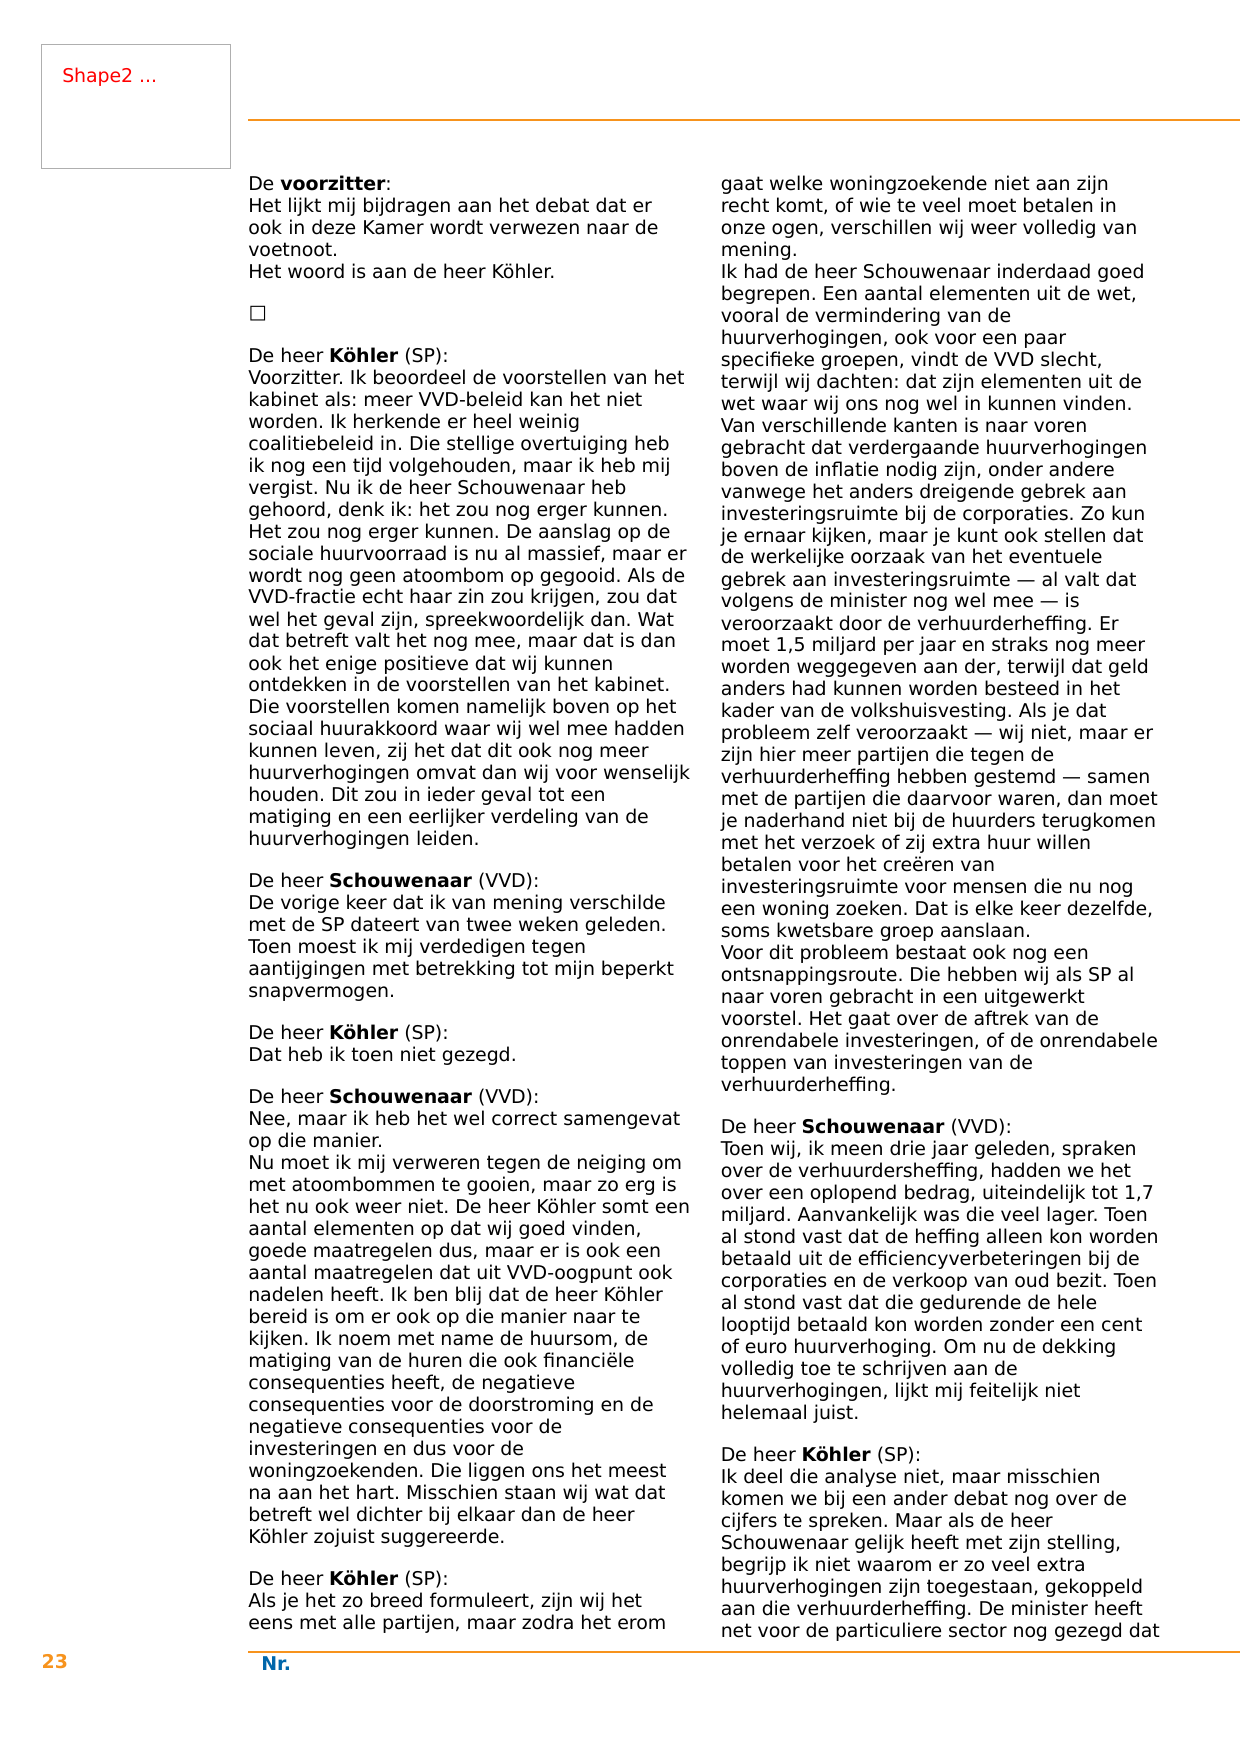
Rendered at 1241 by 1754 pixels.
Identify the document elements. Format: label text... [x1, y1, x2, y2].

text De heer Köhler (SP): [248, 1022, 691, 1044]
text De heer Köhler (SP): [248, 1568, 691, 1589]
text gaat welke woningzoekende niet aan zijn recht komt, of wie te veel moet betalen in onze ogen, verschillen wij weer volledig van mening. [721, 173, 1163, 261]
text Het woord is aan de heer Köhler. [248, 261, 691, 283]
text Nu moet ik mij verweren tegen de neiging om met atoombommen te gooien, maar zo erg is het nu ook weer niet. De heer Köhler somt een aantal elementen op dat wij goed vinden, goede maatregelen dus, maar er is ook een aantal maatregelen dat uit VVD-oogpunt ook nadelen heeft. Ik ben blij dat de heer Köhler bereid is om er ook op die manier naar te kijken. Ik noem met name de huursom, de matiging van de huren die ook financiële consequenties heeft, de negatieve consequenties voor de doorstroming en de negatieve consequenties voor de investeringen en dus voor de woningzoekenden. Die liggen ons het meest na aan het hart. Misschien staan wij wat dat betreft wel dichter bij elkaar dan de heer Köhler zojuist suggereerde. [248, 1152, 691, 1548]
text De heer Schouwenaar (VVD): [248, 870, 691, 892]
text De heer Köhler (SP): [248, 345, 691, 367]
text Voorzitter. Ik beoordeel de voorstellen van het kabinet als: meer VVD-beleid kan het niet worden. Ik herkende er heel weinig coalitiebeleid in. Die stellige overtuiging heb ik nog een tijd volgehouden, maar ik heb mij vergist. Nu ik de heer Schouwenaar heb gehoord, denk ik: het zou nog erger kunnen. Het zou nog erger kunnen. De aanslag op de sociale huurvoorraad is nu al massief, maar er wordt nog geen atoombom op gegooid. Als de VVD-fractie echt haar zin zou krijgen, zou dat wel het geval zijn, spreekwoordelijk dan. Wat dat betreft valt het nog mee, maar dat is dan ook het enige positieve dat wij kunnen ontdekken in de voorstellen van het kabinet. Die voorstellen komen namelijk boven op het sociaal huurakkoord waar wij wel mee hadden kunnen leven, zij het dat dit ook nog meer huurverhogingen omvat dan wij voor wenselijk houden. Dit zou in ieder geval tot een matiging en een eerlijker verdeling van de huurverhogingen leiden. [248, 367, 691, 850]
text Dat heb ik toen niet gezegd. [248, 1044, 691, 1066]
text Nee, maar ik heb het wel correct samengevat op die manier. [248, 1108, 691, 1152]
text De heer Schouwenaar (VVD): [248, 1086, 691, 1108]
text Het lijkt mij bijdragen aan het debat dat er ook in deze Kamer wordt verwezen naar de voetnoot. [248, 195, 691, 261]
text Van verschillende kanten is naar voren gebracht dat verdergaande huurverhogingen boven de inflatie nodig zijn, onder andere vanwege het anders dreigende gebrek aan investeringsruimte bij de corporaties. Zo kun je ernaar kijken, maar je kunt ook stellen dat de werkelijke oorzaak van het eventuele gebrek aan investeringsruimte — al valt dat volgens de minister nog wel mee — is veroorzaakt door de verhuurderheffing. Er moet 1,5 miljard per jaar en straks nog meer worden weggegeven aan der, terwijl dat geld anders had kunnen worden besteed in het kader van de volkshuisvesting. Als je dat probleem zelf veroorzaakt — wij niet, maar er zijn hier meer partijen die tegen de verhuurderheffing hebben gestemd — samen met de partijen die daarvoor waren, dan moet je naderhand niet bij de huurders terugkomen met het verzoek of zij extra huur willen betalen voor het creëren van investeringsruimte voor mensen die nu nog een woning zoeken. Dat is elke keer dezelfde, soms kwetsbare groep aanslaan. [721, 414, 1163, 942]
text De voorzitter: [248, 173, 691, 195]
text De heer Köhler (SP): [721, 1444, 1163, 1466]
text De heer Schouwenaar (VVD): [721, 1116, 1163, 1138]
text ⬜ [248, 303, 691, 325]
text Ik had de heer Schouwenaar inderdaad goed begrepen. Een aantal elementen uit de wet, vooral de vermindering van de huurverhogingen, ook voor een paar specifieke groepen, vindt de VVD slecht, terwijl wij dachten: dat zijn elementen uit de wet waar wij ons nog wel in kunnen vinden. [721, 261, 1163, 414]
text Voor dit probleem bestaat ook nog een ontsnappingsroute. Die hebben wij als SP al naar voren gebracht in een uitgewerkt voorstel. Het gaat over de aftrek van de onrendabele investeringen, of de onrendabele toppen van investeringen van de verhuurderheffing. [721, 942, 1163, 1096]
text Ik deel die analyse niet, maar misschien komen we bij een ander debat nog over de cijfers te spreken. Maar als de heer Schouwenaar gelijk heeft met zijn stelling, begrijp ik niet waarom er zo veel extra huurverhogingen zijn toegestaan, gekoppeld aan die verhuurderheffing. De minister heeft net voor de particuliere sector nog gezegd dat [721, 1466, 1163, 1641]
text De vorige keer dat ik van mening verschilde met de SP dateert van twee weken geleden. Toen moest ik mij verdedigen tegen aantijgingen met betrekking tot mijn beperkt snapvermogen. [248, 892, 691, 1002]
text Toen wij, ik meen drie jaar geleden, spraken over de verhuurdersheffing, hadden we het over een oplopend bedrag, uiteindelijk tot 1,7 miljard. Aanvankelijk was die veel lager. Toen al stond vast dat de heffing alleen kon worden betaald uit de efficiencyverbeteringen bij de corporaties en de verkoop van oud bezit. Toen al stond vast dat die gedurende de hele looptijd betaald kon worden zonder een cent of euro huurverhoging. Om nu de dekking volledig toe te schrijven aan de huurverhogingen, lijkt mij feitelijk niet helemaal juist. [721, 1138, 1163, 1424]
text Als je het zo breed formuleert, zijn wij het eens met alle partijen, maar zodra het erom [248, 1589, 691, 1633]
